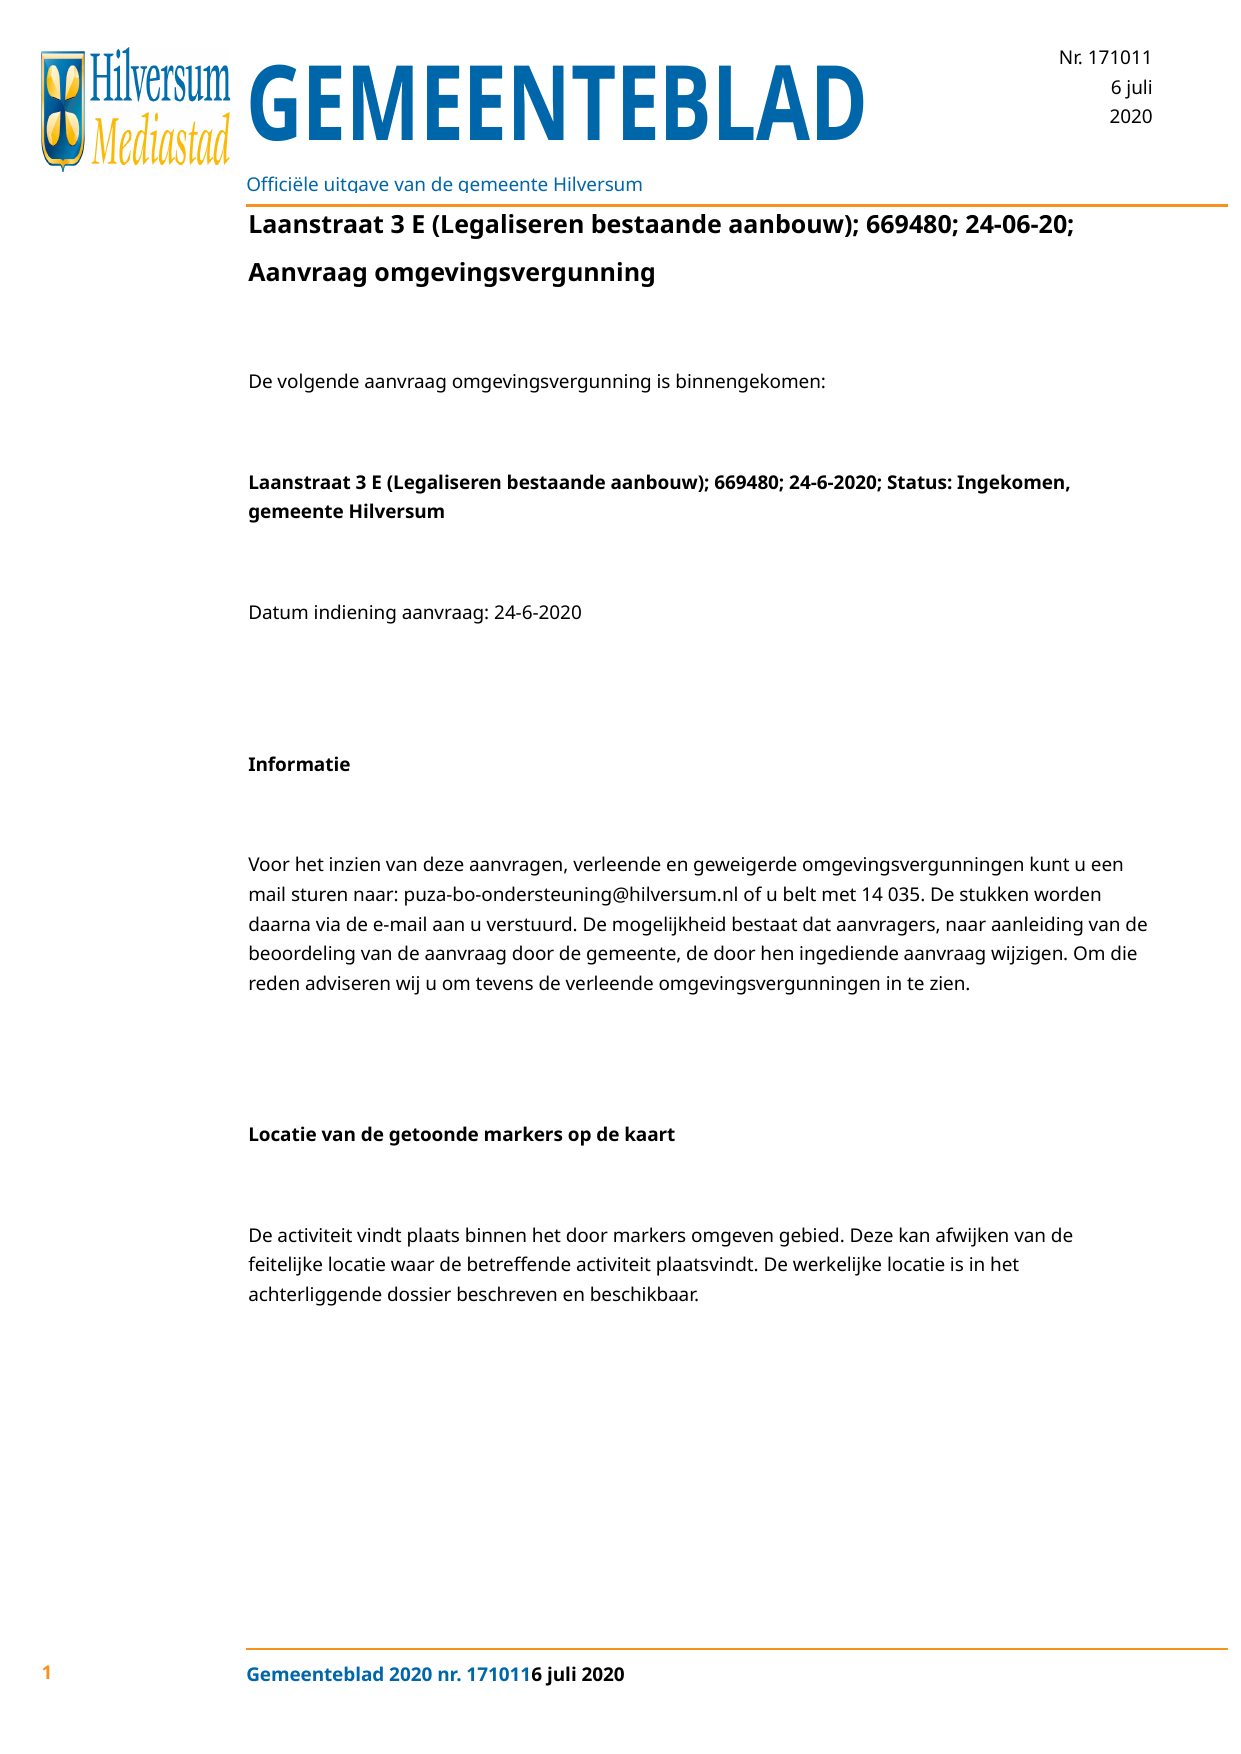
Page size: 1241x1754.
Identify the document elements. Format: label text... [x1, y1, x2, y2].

text De volgende aanvraag omgevingsvergunning is binnengekomen: [248, 368, 1152, 394]
picture [41, 47, 231, 172]
text Laanstraat 3 E (Legaliseren bestaande aanbouw); 669480; 24-6-2020; Status: Ingekomen, gemeente Hilversum [248, 469, 1152, 524]
text Voor het inzien van deze aanvragen, verleende en geweigerde omgevingsvergunningen kunt u een mail sturen naar: puza-bo-ondersteuning@hilversum.nl of u belt met 14 035. De stukken worden daarna via de e-mail aan u verstuurd. De mogelijkheid bestaat dat aanvragers, naar aanleiding van de beoordeling van de aanvraag door de gemeente, de door hen ingediende aanvraag wijzigen. Om die reden adviseren wij u om tevens de verleende omgevingsvergunningen in te zien. [248, 852, 1152, 996]
text Informatie [248, 751, 1152, 777]
text Locatie van de getoonde markers op de kaart [248, 1121, 1152, 1147]
text Laanstraat 3 E (Legaliseren bestaande aanbouw); 669480; 24-06-20; Aanvraag omgevingsvergunning [248, 207, 1152, 288]
text Datum indiening aanvraag: 24-6-2020 [248, 599, 1152, 625]
text De activiteit vindt plaats binnen het door markers omgeven gebied. Deze kan afwijken van de feitelijke locatie waar de betreffende activiteit plaatsvindt. De werkelijke locatie is in het achterliggende dossier beschreven en beschikbaar. [248, 1222, 1152, 1307]
